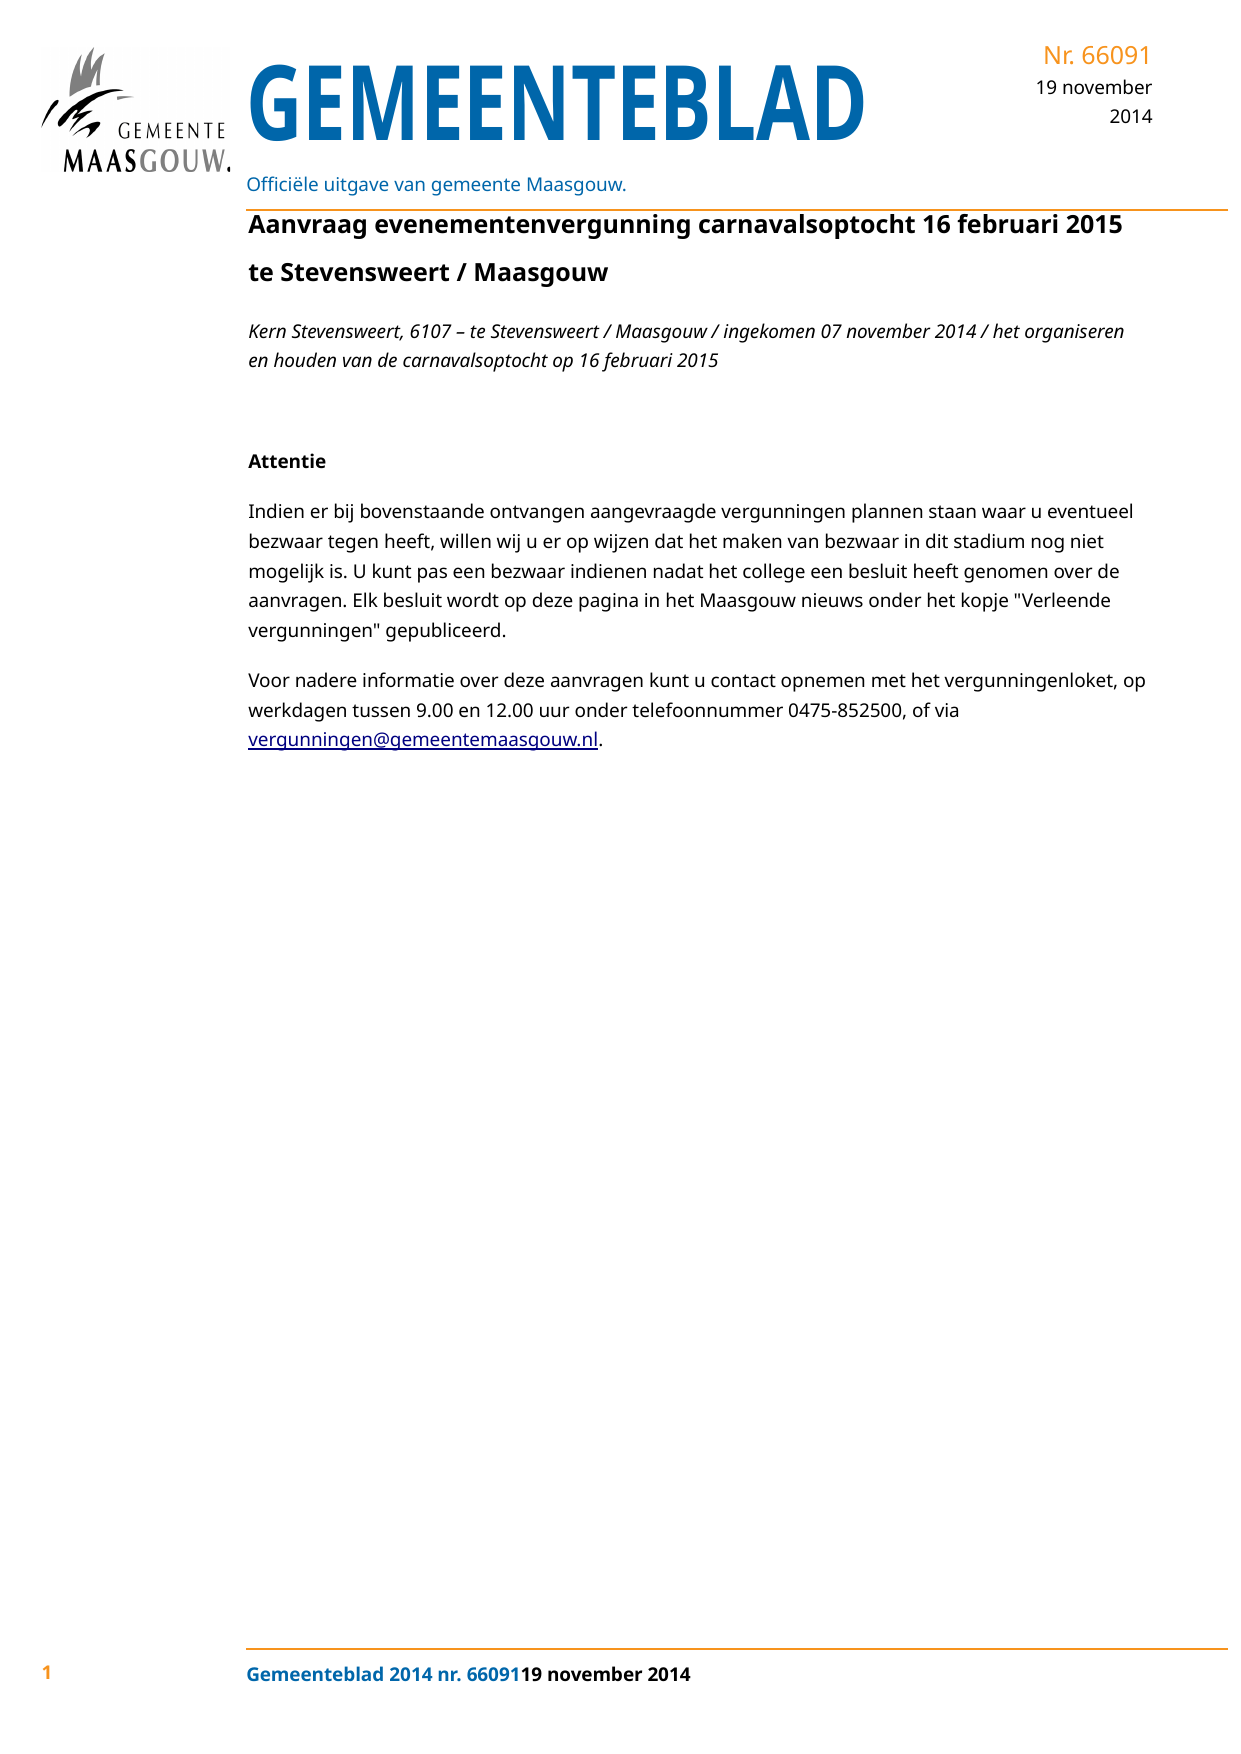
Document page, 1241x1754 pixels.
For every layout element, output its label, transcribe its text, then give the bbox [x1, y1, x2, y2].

text Indien er bij bovenstaande ontvangen aangevraagde vergunningen plannen staan waar u eventueel bezwaar tegen heeft, willen wij u er op wijzen dat het maken van bezwaar in dit stadium nog niet mogelijk is. U kunt pas een bezwaar indienen nadat het college een besluit heeft genomen over de aanvragen. Elk besluit wordt op deze pagina in het Maasgouw nieuws onder het kopje "Verleende vergunningen" gepubliceerd. [248, 499, 1152, 643]
text Kern Stevensweert, 6107 – te Stevensweert / Maasgouw / ingekomen 07 november 2014 / het organiseren en houden van de carnavalsoptocht op 16 februari 2015 [248, 318, 1152, 373]
text Voor nadere informatie over deze aanvragen kunt u contact opnemen met het vergunningenloket, op werkdagen tussen 9.00 en 12.00 uur onder telefoonnummer 0475-852500, of via vergunningen@gemeentemaasgouw.nl. [248, 667, 1152, 752]
text Aanvraag evenementenvergunning carnavalsoptocht 16 februari 2015 te Stevensweert / Maasgouw [248, 211, 1152, 288]
text Attentie [248, 448, 1152, 474]
picture [41, 47, 231, 172]
